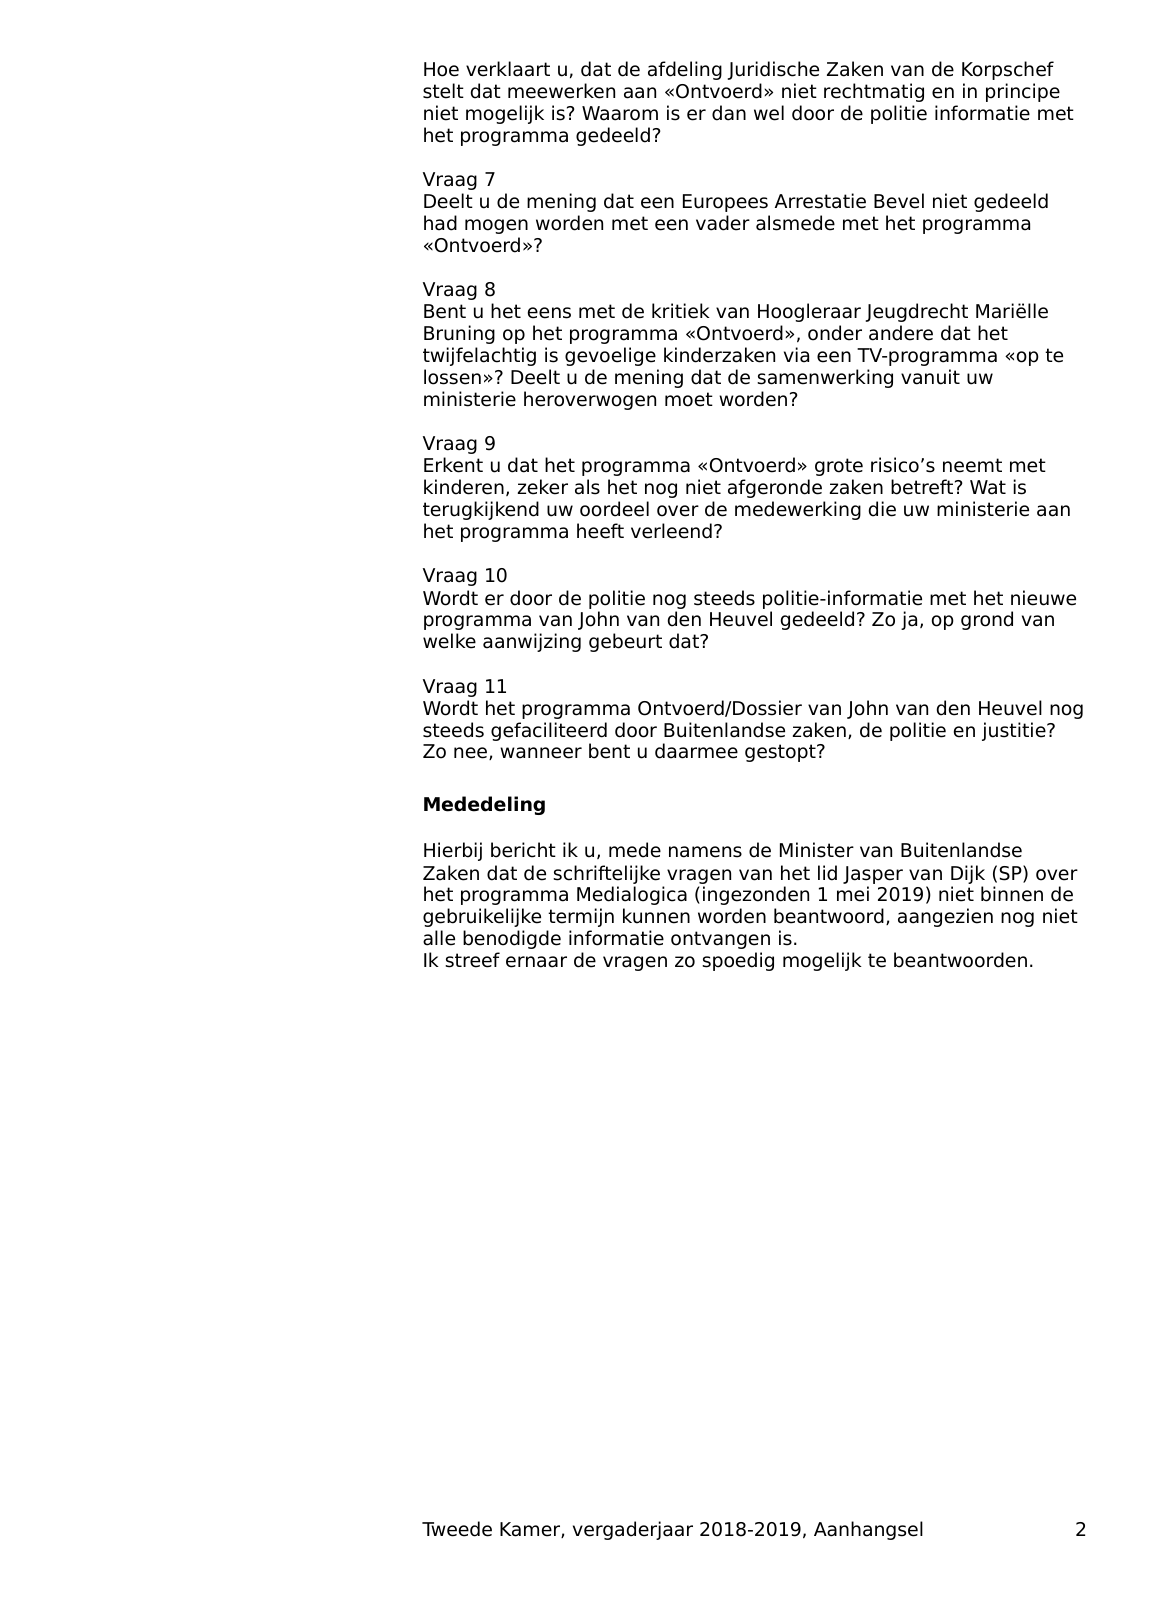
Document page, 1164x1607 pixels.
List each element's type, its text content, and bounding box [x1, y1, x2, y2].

text Vraag 11 [422, 676, 1087, 697]
text Erkent u dat het programma «Ontvoerd» grote risico’s neemt met kinderen, zeker als het nog niet afgeronde zaken betreft? Wat is terugkijkend uw oordeel over de medewerking die uw ministerie aan het programma heeft verleend? [422, 455, 1087, 543]
subtitle Mededeling [422, 793, 1087, 815]
text Hoe verklaart u, dat de afdeling Juridische Zaken van de Korpschef stelt dat meewerken aan «Ontvoerd» niet rechtmatig en in principe niet mogelijk is? Waarom is er dan wel door de politie informatie met het programma gedeeld? [422, 59, 1087, 147]
text Wordt het programma Ontvoerd/Dossier van John van den Heuvel nog steeds gefaciliteerd door Buitenlandse zaken, de politie en justitie? Zo nee, wanneer bent u daarmee gestopt? [422, 697, 1087, 763]
text Bent u het eens met de kritiek van Hoogleraar Jeugdrecht Mariëlle Bruning op het programma «Ontvoerd», onder andere dat het twijfelachtig is gevoelige kinderzaken via een TV-programma «op te lossen»? Deelt u de mening dat de samenwerking vanuit uw ministerie heroverwogen moet worden? [422, 301, 1087, 411]
text Wordt er door de politie nog steeds politie-informatie met het nieuwe programma van John van den Heuvel gedeeld? Zo ja, op grond van welke aanwijzing gebeurt dat? [422, 587, 1087, 653]
text Ik streef ernaar de vragen zo spoedig mogelijk te beantwoorden. [422, 950, 1087, 972]
text Hierbij bericht ik u, mede namens de Minister van Buitenlandse Zaken dat de schriftelijke vragen van het lid Jasper van Dijk (SP) over het programma Medialogica (ingezonden 1 mei 2019) niet binnen de gebruikelijke termijn kunnen worden beantwoord, aangezien nog niet alle benodigde informatie ontvangen is. [422, 840, 1087, 950]
text Deelt u de mening dat een Europees Arrestatie Bevel niet gedeeld had mogen worden met een vader alsmede met het programma «Ontvoerd»? [422, 191, 1087, 257]
text Vraag 10 [422, 565, 1087, 587]
text Vraag 8 [422, 279, 1087, 301]
text Vraag 7 [422, 169, 1087, 191]
text Vraag 9 [422, 433, 1087, 455]
